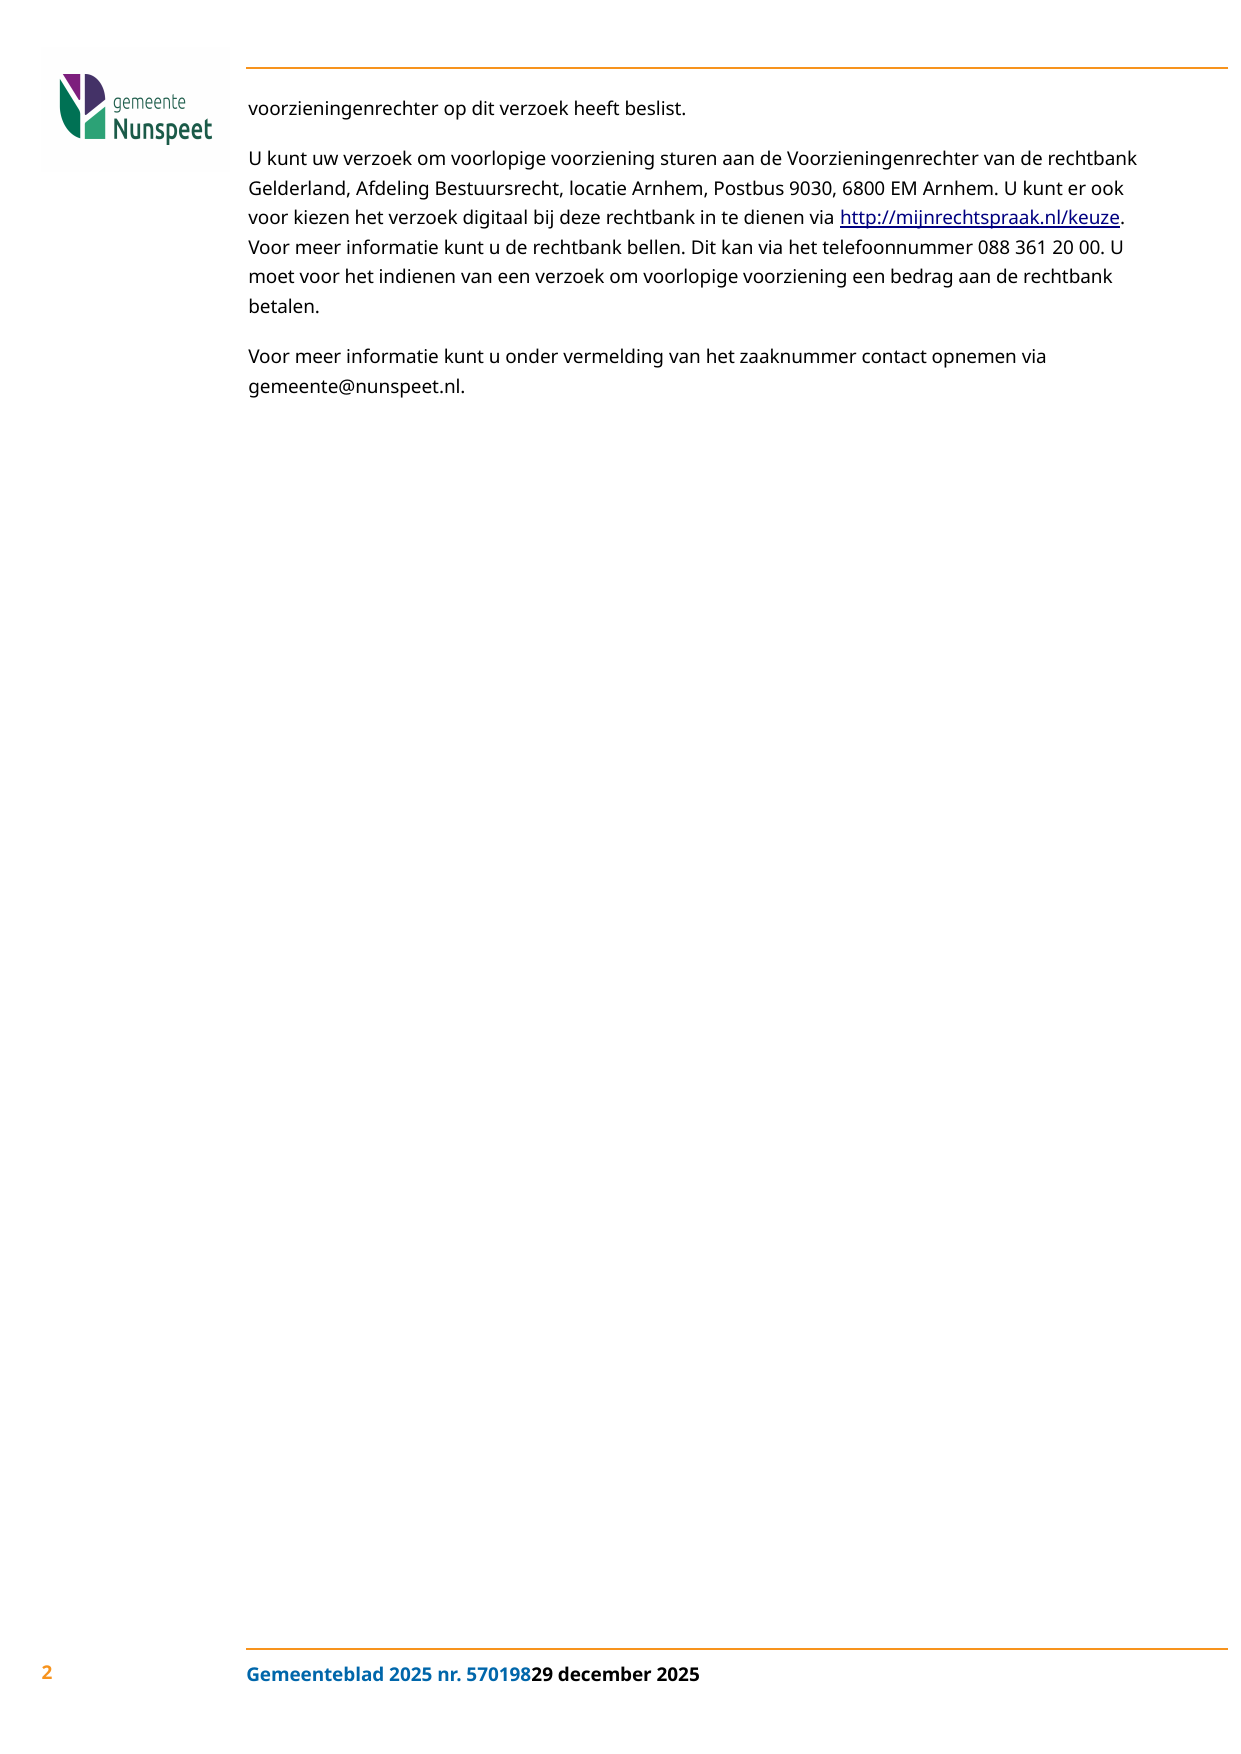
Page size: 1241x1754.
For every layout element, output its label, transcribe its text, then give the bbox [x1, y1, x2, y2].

text voorzieningenrechter op dit verzoek heeft beslist. [248, 95, 1152, 121]
picture [41, 47, 231, 172]
text U kunt uw verzoek om voorlopige voorziening sturen aan de Voorzieningenrechter van de rechtbank Gelderland, Afdeling Bestuursrecht, locatie Arnhem, Postbus 9030, 6800 EM Arnhem. U kunt er ook voor kiezen het verzoek digitaal bij deze rechtbank in te dienen via http://mijnrechtspraak.nl/keuze. Voor meer informatie kunt u de rechtbank bellen. Dit kan via het telefoonnummer 088 361 20 00. U moet voor het indienen van een verzoek om voorlopige voorziening een bedrag aan de rechtbank betalen. [248, 145, 1152, 319]
text Voor meer informatie kunt u onder vermelding van het zaaknummer contact opnemen via gemeente@nunspeet.nl. [248, 343, 1152, 399]
